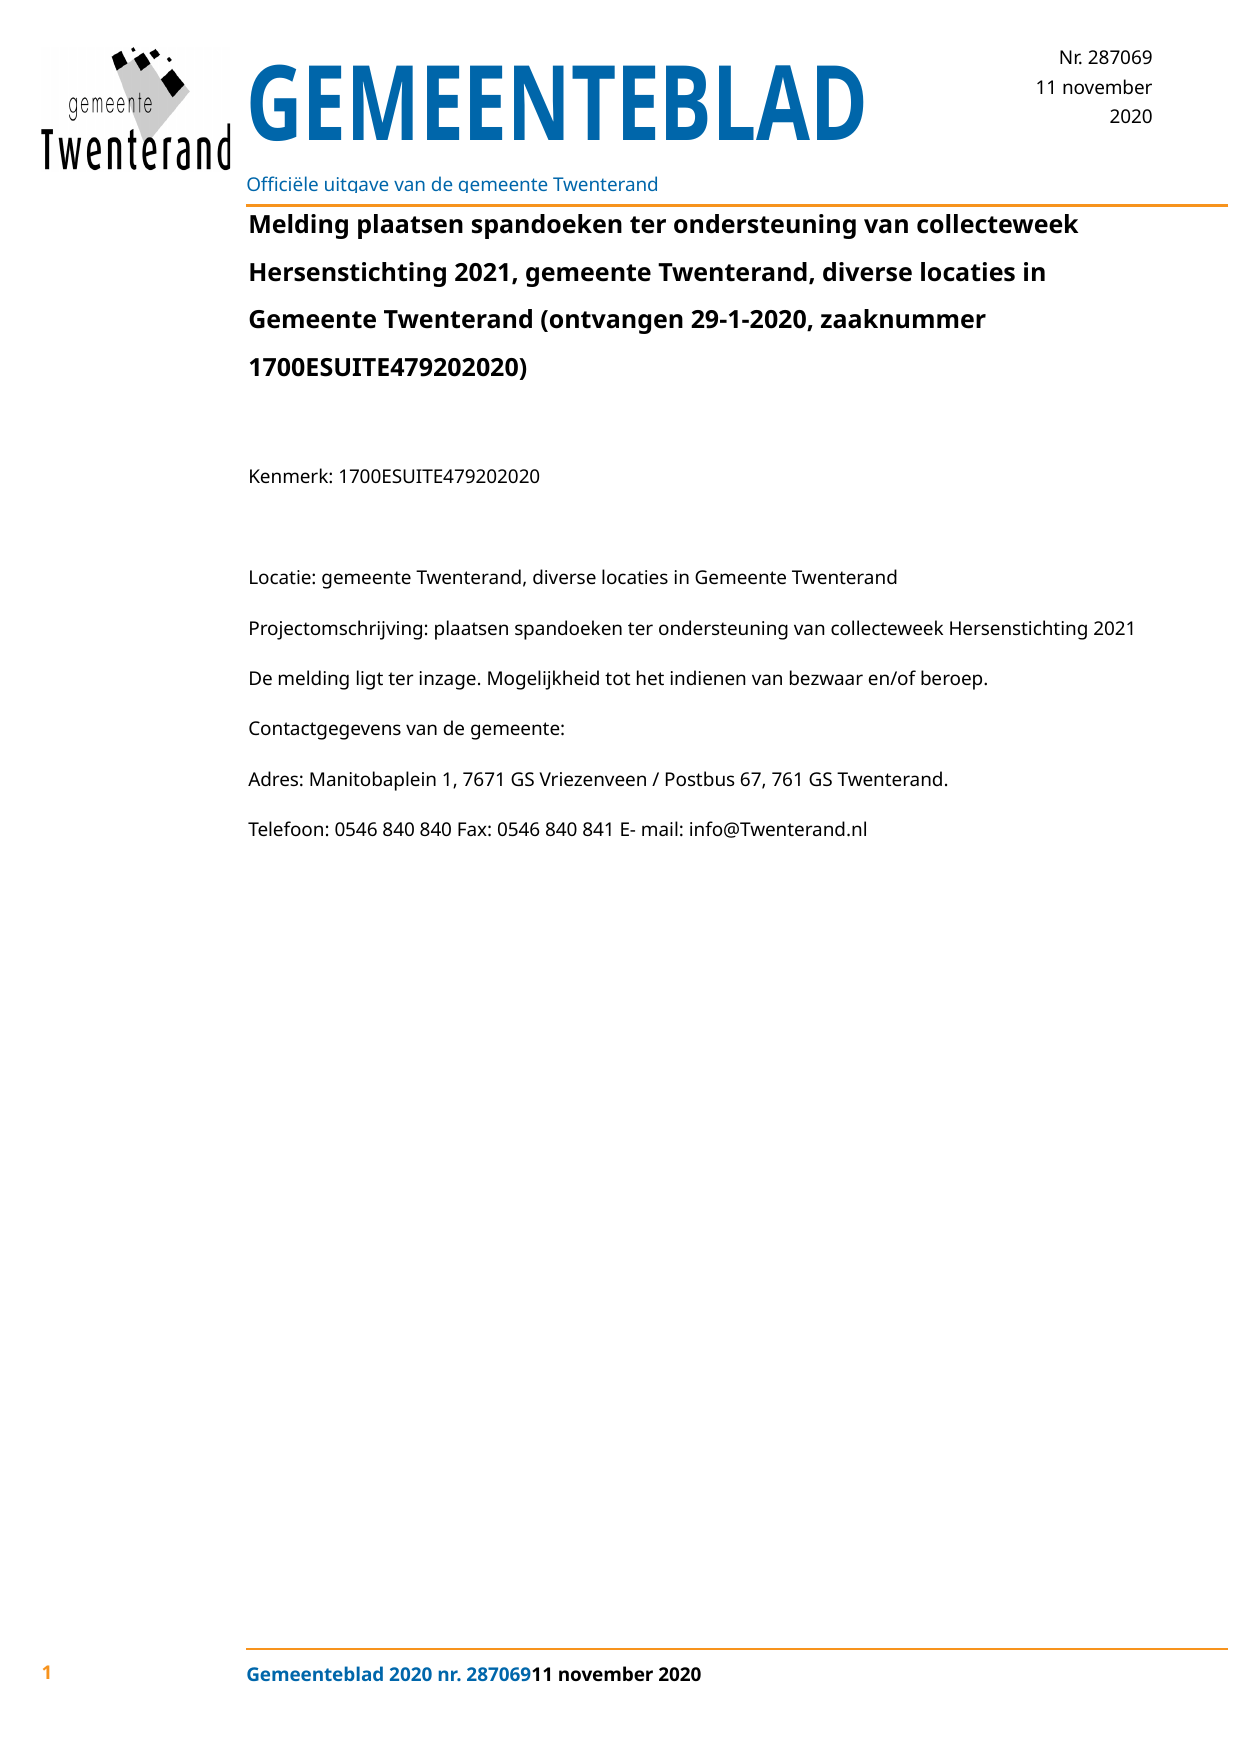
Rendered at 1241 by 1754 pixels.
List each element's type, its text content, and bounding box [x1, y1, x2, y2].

text Contactgegevens van de gemeente: [248, 716, 1152, 741]
text Melding plaatsen spandoeken ter ondersteuning van collecteweek Hersenstichting 2021, gemeente Twenterand, diverse locaties in Gemeente Twenterand (ontvangen 29-1-2020, zaaknummer 1700ESUITE479202020) [248, 207, 1152, 384]
text De melding ligt ter inzage. Mogelijkheid tot het indienen van bezwaar en/of beroep. [248, 665, 1152, 691]
text Telefoon: 0546 840 840 Fax: 0546 840 841 E- mail: info@Twenterand.nl [248, 816, 1152, 842]
text Locatie: gemeente Twenterand, diverse locaties in Gemeente Twenterand [248, 564, 1152, 590]
text Projectomschrijving: plaatsen spandoeken ter ondersteuning van collecteweek Hersenstichting 2021 [248, 615, 1152, 641]
text Kenmerk: 1700ESUITE479202020 [248, 463, 1152, 489]
picture [41, 47, 231, 172]
text Adres: Manitobaplein 1, 7671 GS Vriezenveen / Postbus 67, 761 GS Twenterand. [248, 766, 1152, 792]
